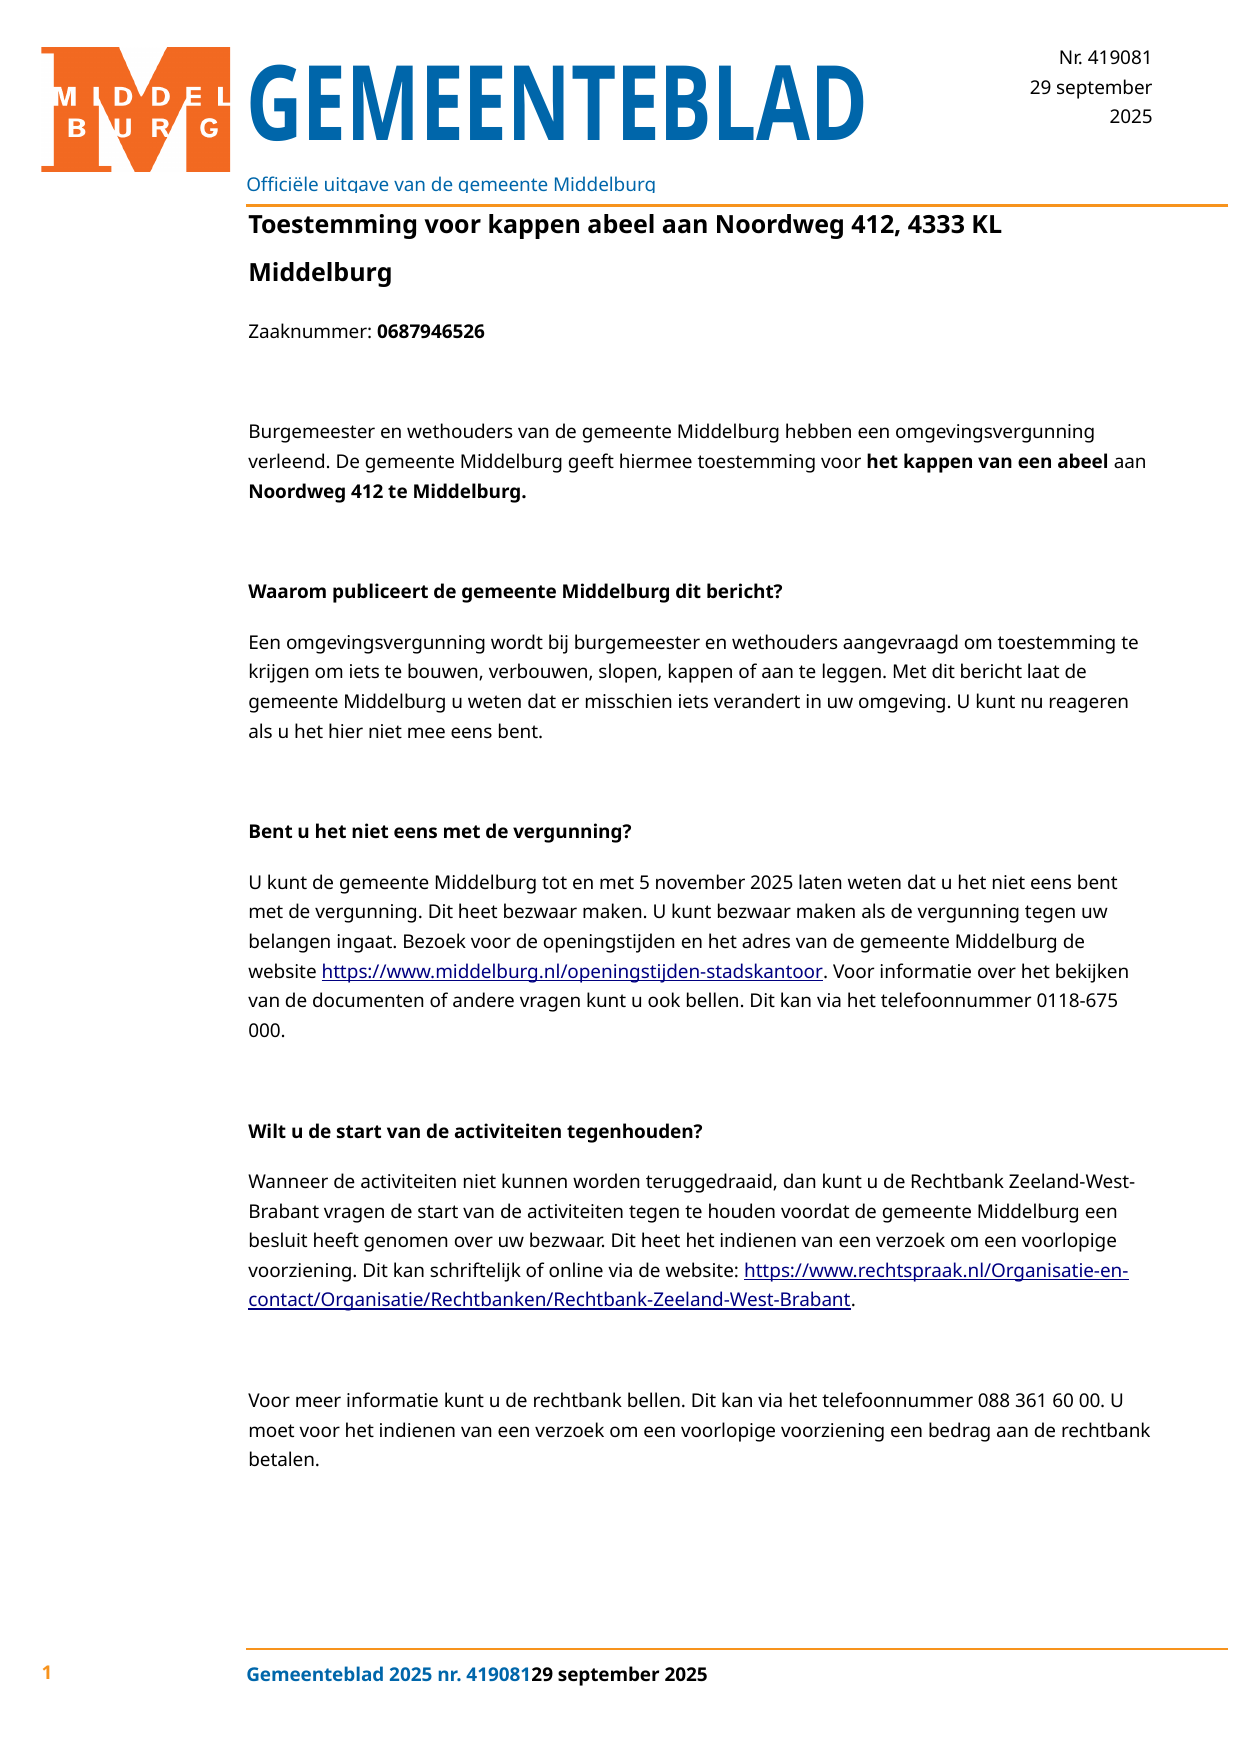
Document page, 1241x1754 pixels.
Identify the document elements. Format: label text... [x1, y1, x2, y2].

text Burgemeester en wethouders van de gemeente Middelburg hebben een omgevingsvergunning verleend. De gemeente Middelburg geeft hiermee toestemming voor het kappen van een abeel aan Noordweg 412 te Middelburg. [248, 419, 1152, 504]
text Wilt u de start van de activiteiten tegenhouden? [248, 1118, 1152, 1144]
text Toestemming voor kappen abeel aan Noordweg 412, 4333 KL Middelburg [248, 207, 1152, 288]
text Voor meer informatie kunt u de rechtbank bellen. Dit kan via het telefoonnummer 088 361 60 00. U moet voor het indienen van een verzoek om een voorlopige voorziening een bedrag aan de rechtbank betalen. [248, 1387, 1152, 1472]
text Zaaknummer: 0687946526 [248, 318, 1152, 344]
text U kunt de gemeente Middelburg tot en met 5 november 2025 laten weten dat u het niet eens bent met de vergunning. Dit heet bezwaar maken. U kunt bezwaar maken als de vergunning tegen uw belangen ingaat. Bezoek voor de openingstijden en het adres van de gemeente Middelburg de website https://www.middelburg.nl/openingstijden-stadskantoor. Voor informatie over het bekijken van de documenten of andere vragen kunt u ook bellen. Dit kan via het telefoonnummer 0118-675 000. [248, 869, 1152, 1043]
text Een omgevingsvergunning wordt bij burgemeester en wethouders aangevraagd om toestemming te krijgen om iets te bouwen, verbouwen, slopen, kappen of aan te leggen. Met dit bericht laat de gemeente Middelburg u weten dat er misschien iets verandert in uw omgeving. U kunt nu reageren als u het hier niet mee eens bent. [248, 629, 1152, 744]
picture [41, 47, 231, 172]
text Wanneer de activiteiten niet kunnen worden teruggedraaid, dan kunt u de Rechtbank Zeeland-West-Brabant vragen de start van de activiteiten tegen te houden voordat de gemeente Middelburg een besluit heeft genomen over uw bezwaar. Dit heet het indienen van een verzoek om een voorlopige voorziening. Dit kan schriftelijk of online via de website: https://www.rechtspraak.nl/Organisatie-en-contact/Organisatie/Rechtbanken/Rechtbank-Zeeland-West-Brabant. [248, 1168, 1152, 1312]
text Waarom publiceert de gemeente Middelburg dit bericht? [248, 579, 1152, 604]
text Bent u het niet eens met de vergunning? [248, 819, 1152, 844]
